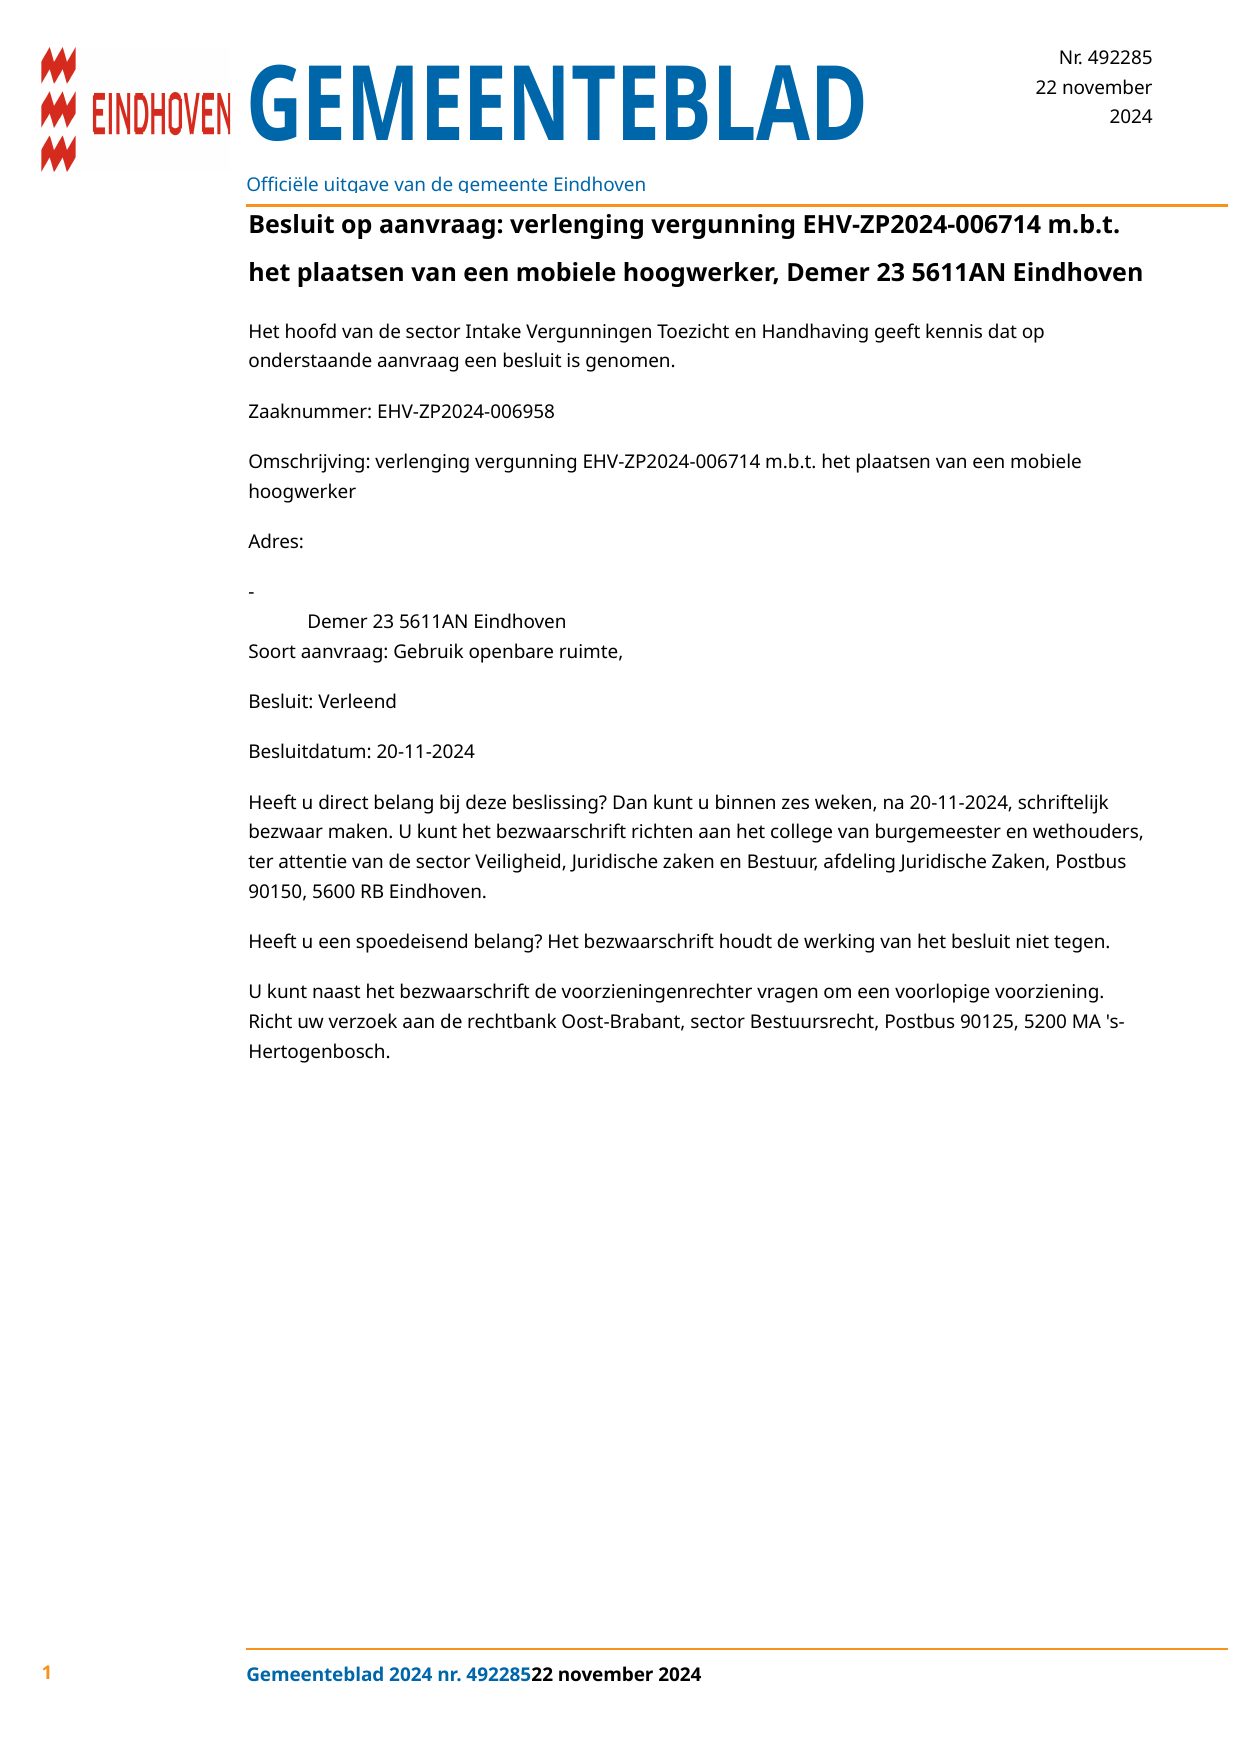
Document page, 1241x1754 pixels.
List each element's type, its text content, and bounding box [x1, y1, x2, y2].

list Demer 23 5611AN Eindhoven [248, 608, 1152, 634]
text Besluitdatum: 20-11-2024 [248, 739, 1152, 764]
text Heeft u een spoedeisend belang? Het bezwaarschrift houdt de werking van het besluit niet tegen. [248, 928, 1152, 954]
text Adres: [248, 528, 1152, 554]
text Omschrijving: verlenging vergunning EHV-ZP2024-006714 m.b.t. het plaatsen van een mobiele hoogwerker [248, 448, 1152, 504]
text U kunt naast het bezwaarschrift de voorzieningenrechter vragen om een voorlopige voorziening. Richt uw verzoek aan de rechtbank Oost-Brabant, sector Bestuursrecht, Postbus 90125, 5200 MA 's-Hertogenbosch. [248, 979, 1152, 1064]
text Soort aanvraag: Gebruik openbare ruimte, [248, 638, 1152, 664]
text Besluit: Verleend [248, 688, 1152, 714]
text Het hoofd van de sector Intake Vergunningen Toezicht en Handhaving geeft kennis dat op onderstaande aanvraag een besluit is genomen. [248, 318, 1152, 373]
text Zaaknummer: EHV-ZP2024-006958 [248, 398, 1152, 424]
text Heeft u direct belang bij deze beslissing? Dan kunt u binnen zes weken, na 20-11-2024, schriftelijk bezwaar maken. U kunt het bezwaarschrift richten aan het college van burgemeester en wethouders, ter attentie van de sector Veiligheid, Juridische zaken en Bestuur, afdeling Juridische Zaken, Postbus 90150, 5600 RB Eindhoven. [248, 789, 1152, 904]
picture [41, 47, 231, 172]
text Besluit op aanvraag: verlenging vergunning EHV-ZP2024-006714 m.b.t. het plaatsen van een mobiele hoogwerker, Demer 23 5611AN Eindhoven [248, 207, 1152, 288]
